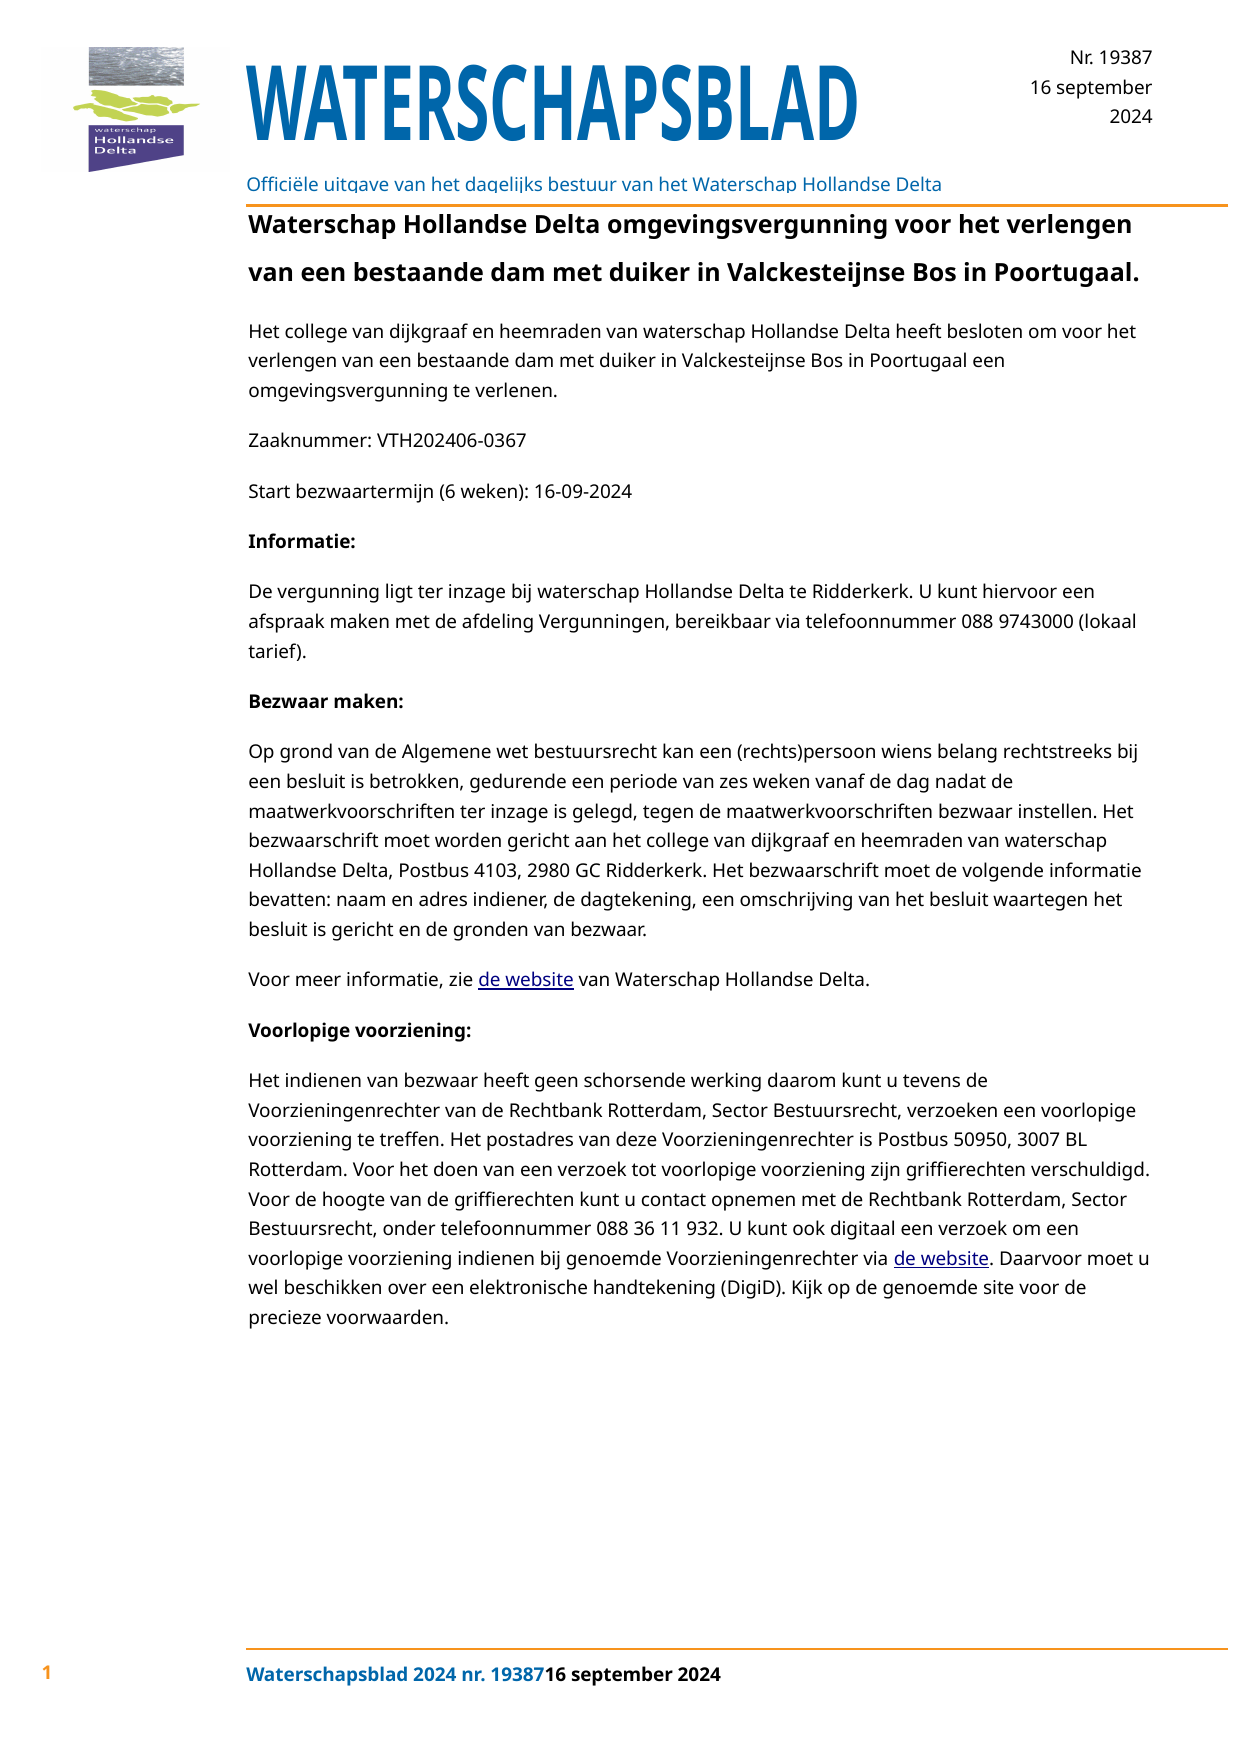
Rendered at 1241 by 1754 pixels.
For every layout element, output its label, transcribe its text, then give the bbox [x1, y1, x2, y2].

text De vergunning ligt ter inzage bij waterschap Hollandse Delta te Ridderkerk. U kunt hiervoor een afspraak maken met de afdeling Vergunningen, bereikbaar via telefoonnummer 088 9743000 (lokaal tarief). [248, 579, 1152, 664]
text Voor meer informatie, zie de website van Waterschap Hollandse Delta. [248, 967, 1152, 992]
text Bezwaar maken: [248, 688, 1152, 714]
text Het college van dijkgraaf en heemraden van waterschap Hollandse Delta heeft besloten om voor het verlengen van een bestaande dam met duiker in Valckesteijnse Bos in Poortugaal een omgevingsvergunning te verlenen. [248, 318, 1152, 403]
text Start bezwaartermijn (6 weken): 16-09-2024 [248, 478, 1152, 504]
text Waterschap Hollandse Delta omgevingsvergunning voor het verlengen van een bestaande dam met duiker in Valckesteijnse Bos in Poortugaal. [248, 207, 1152, 288]
picture [41, 47, 231, 172]
text Zaaknummer: VTH202406-0367 [248, 427, 1152, 453]
text Op grond van de Algemene wet bestuursrecht kan een (rechts)persoon wiens belang rechtstreeks bij een besluit is betrokken, gedurende een periode van zes weken vanaf de dag nadat de maatwerkvoorschriften ter inzage is gelegd, tegen de maatwerkvoorschriften bezwaar instellen. Het bezwaarschrift moet worden gericht aan het college van dijkgraaf en heemraden van waterschap Hollandse Delta, Postbus 4103, 2980 GC Ridderkerk. Het bezwaarschrift moet de volgende informatie bevatten: naam en adres indiener, de dagtekening, een omschrijving van het besluit waartegen het besluit is gericht en de gronden van bezwaar. [248, 739, 1152, 942]
text Het indienen van bezwaar heeft geen schorsende werking daarom kunt u tevens de Voorzieningenrechter van de Rechtbank Rotterdam, Sector Bestuursrecht, verzoeken een voorlopige voorziening te treffen. Het postadres van deze Voorzieningenrechter is Postbus 50950, 3007 BL Rotterdam. Voor het doen van een verzoek tot voorlopige voorziening zijn griffierechten verschuldigd. Voor de hoogte van de griffierechten kunt u contact opnemen met de Rechtbank Rotterdam, Sector Bestuursrecht, onder telefoonnummer 088 36 11 932. U kunt ook digitaal een verzoek om een voorlopige voorziening indienen bij genoemde Voorzieningenrechter via de website. Daarvoor moet u wel beschikken over een elektronische handtekening (DigiD). Kijk op de genoemde site voor de precieze voorwaarden. [248, 1067, 1152, 1330]
text Informatie: [248, 528, 1152, 554]
text Voorlopige voorziening: [248, 1017, 1152, 1043]
